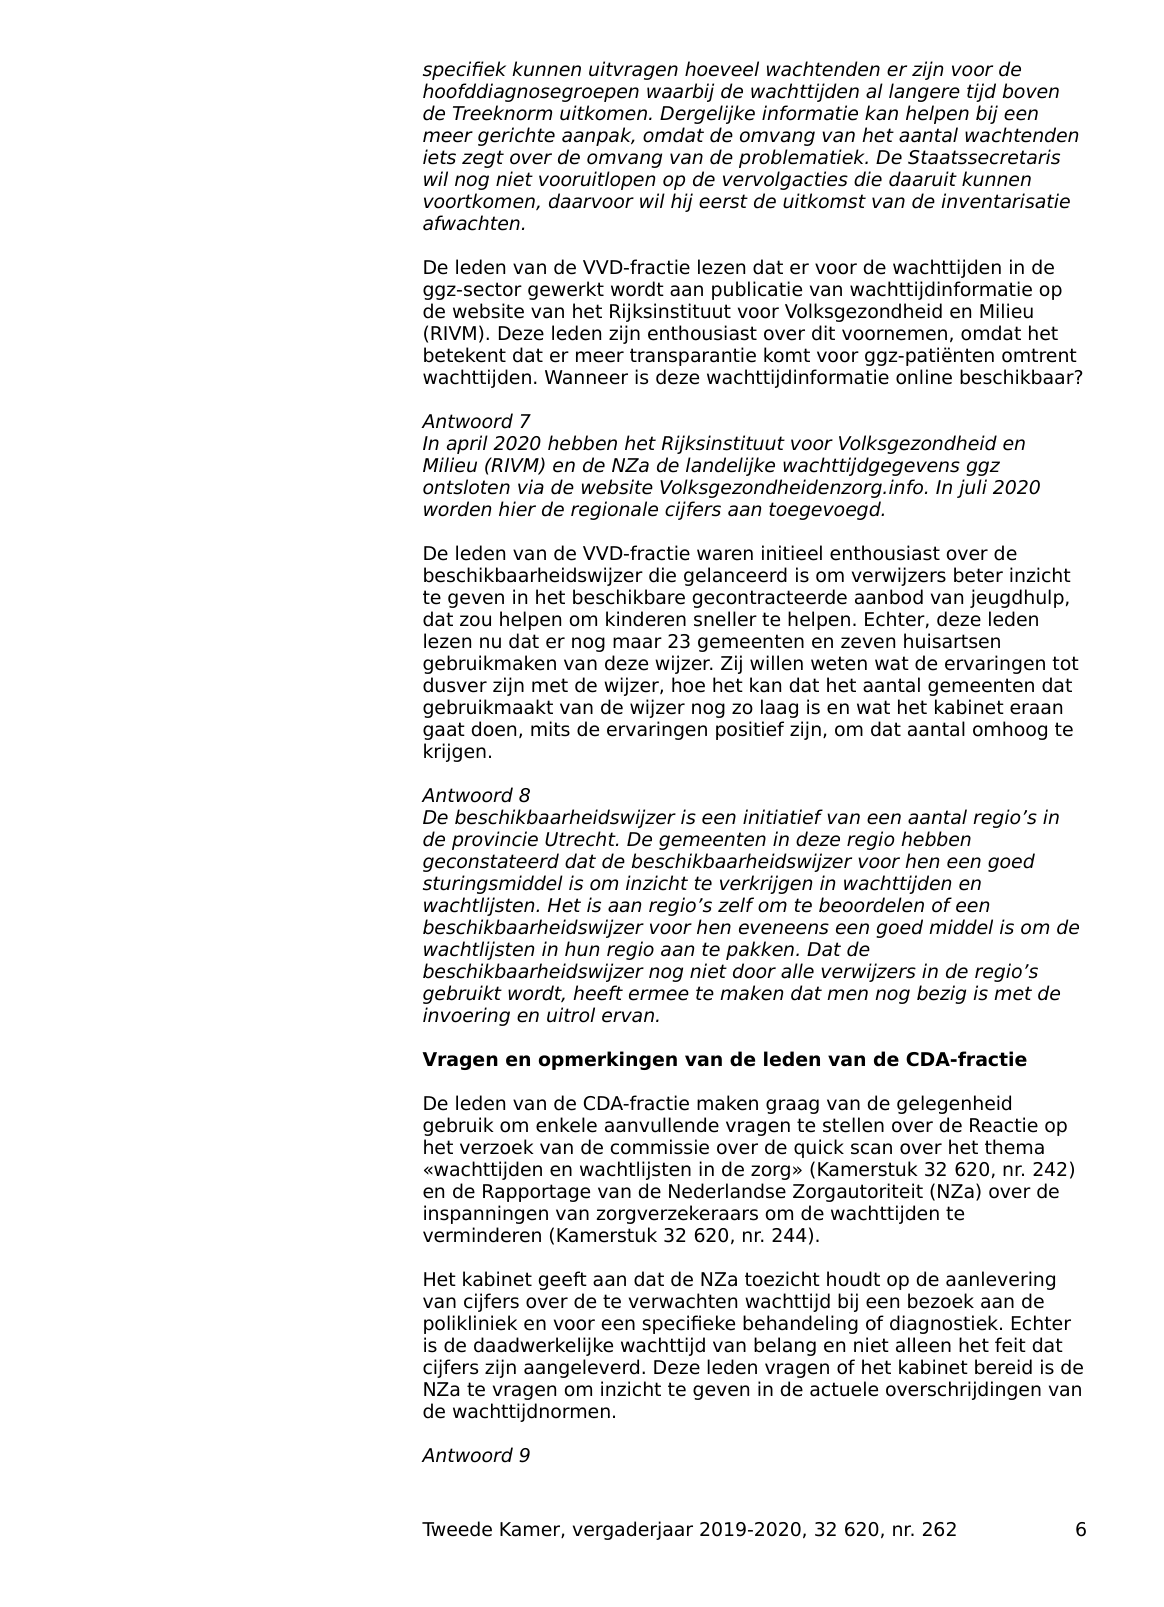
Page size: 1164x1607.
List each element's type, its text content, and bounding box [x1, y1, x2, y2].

text Antwoord 7 [422, 411, 1087, 433]
text De leden van de VVD-fractie lezen dat er voor de wachttijden in de ggz-sector gewerkt wordt aan publicatie van wachttijdinformatie op de website van het Rijksinstituut voor Volksgezondheid en Milieu (RIVM). Deze leden zijn enthousiast over dit voornemen, omdat het betekent dat er meer transparantie komt voor ggz-patiënten omtrent wachttijden. Wanneer is deze wachttijdinformatie online beschikbaar? [422, 257, 1087, 389]
text De beschikbaarheidswijzer is een initiatief van een aantal regio’s in de provincie Utrecht. De gemeenten in deze regio hebben geconstateerd dat de beschikbaarheidswijzer voor hen een goed sturingsmiddel is om inzicht te verkrijgen in wachttijden en wachtlijsten. Het is aan regio’s zelf om te beoordelen of een beschikbaarheidswijzer voor hen eveneens een goed middel is om de wachtlijsten in hun regio aan te pakken. Dat de beschikbaarheidswijzer nog niet door alle verwijzers in de regio’s gebruikt wordt, heeft ermee te maken dat men nog bezig is met de invoering en uitrol ervan. [422, 807, 1087, 1027]
text Het kabinet geeft aan dat de NZa toezicht houdt op de aanlevering van cijfers over de te verwachten wachttijd bij een bezoek aan de polikliniek en voor een specifieke behandeling of diagnostiek. Echter is de daadwerkelijke wachttijd van belang en niet alleen het feit dat cijfers zijn aangeleverd. Deze leden vragen of het kabinet bereid is de NZa te vragen om inzicht te geven in de actuele overschrijdingen van de wachttijdnormen. [422, 1269, 1087, 1423]
subtitle Vragen en opmerkingen van de leden van de CDA-fractie [422, 1049, 1087, 1071]
text De leden van de CDA-fractie maken graag van de gelegenheid gebruik om enkele aanvullende vragen te stellen over de Reactie op het verzoek van de commissie over de quick scan over het thema «wachttijden en wachtlijsten in de zorg» (Kamerstuk 32 620, nr. 242) en de Rapportage van de Nederlandse Zorgautoriteit (NZa) over de inspanningen van zorgverzekeraars om de wachttijden te verminderen (Kamerstuk 32 620, nr. 244). [422, 1093, 1087, 1247]
text specifiek kunnen uitvragen hoeveel wachtenden er zijn voor de hoofddiagnosegroepen waarbij de wachttijden al langere tijd boven de Treeknorm uitkomen. Dergelijke informatie kan helpen bij een meer gerichte aanpak, omdat de omvang van het aantal wachtenden iets zegt over de omvang van de problematiek. De Staatssecretaris wil nog niet vooruitlopen op de vervolgacties die daaruit kunnen voortkomen, daarvoor wil hij eerst de uitkomst van de inventarisatie afwachten. [422, 59, 1087, 235]
text De leden van de VVD-fractie waren initieel enthousiast over de beschikbaarheidswijzer die gelanceerd is om verwijzers beter inzicht te geven in het beschikbare gecontracteerde aanbod van jeugdhulp, dat zou helpen om kinderen sneller te helpen. Echter, deze leden lezen nu dat er nog maar 23 gemeenten en zeven huisartsen gebruikmaken van deze wijzer. Zij willen weten wat de ervaringen tot dusver zijn met de wijzer, hoe het kan dat het aantal gemeenten dat gebruikmaakt van de wijzer nog zo laag is en wat het kabinet eraan gaat doen, mits de ervaringen positief zijn, om dat aantal omhoog te krijgen. [422, 543, 1087, 763]
text In april 2020 hebben het Rijksinstituut voor Volksgezondheid en Milieu (RIVM) en de NZa de landelijke wachttijdgegevens ggz ontsloten via de website Volksgezondheidenzorg.info. In juli 2020 worden hier de regionale cijfers aan toegevoegd. [422, 433, 1087, 521]
text Antwoord 8 [422, 785, 1087, 807]
text Antwoord 9 [422, 1445, 1087, 1467]
